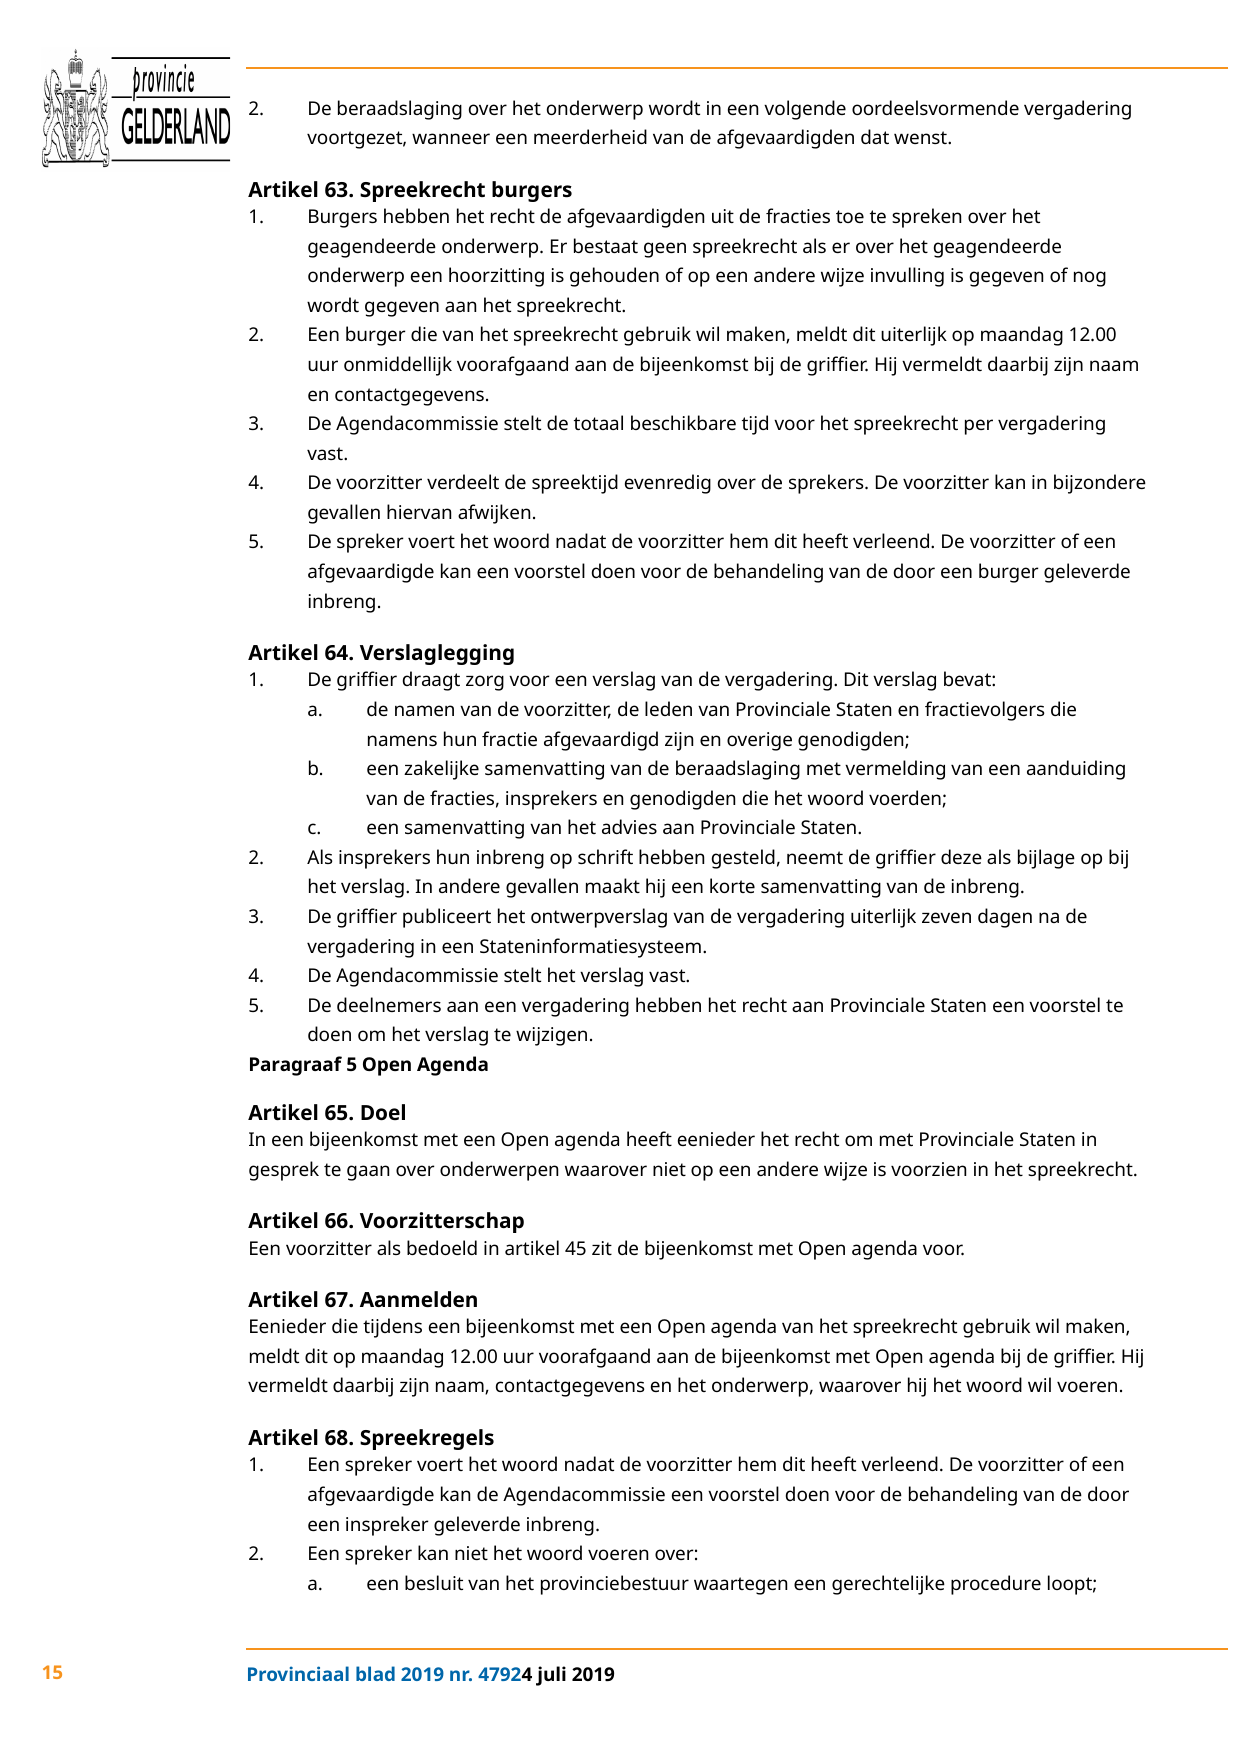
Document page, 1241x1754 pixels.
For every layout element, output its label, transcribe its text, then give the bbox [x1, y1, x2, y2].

text Paragraaf 5 Open Agenda [248, 1051, 1152, 1077]
list een samenvatting van het advies aan Provinciale Staten. [307, 814, 1152, 840]
list De spreker voert het woord nadat de voorzitter hem dit heeft verleend. De voorzitter of een afgevaardigde kan een voorstel doen voor de behandeling van de door een burger geleverde inbreng. [248, 529, 1152, 613]
text Een voorzitter als bedoeld in artikel 45 zit de bijeenkomst met Open agenda voor. [248, 1235, 1152, 1260]
list een zakelijke samenvatting van de beraadslaging met vermelding van een aanduiding van de fracties, insprekers en genodigden die het woord voerden; [307, 755, 1152, 811]
text Artikel 66. Voorzitterschap [248, 1206, 1152, 1235]
text Artikel 67. Aanmelden [248, 1285, 1152, 1313]
text Artikel 68. Spreekregels [248, 1423, 1152, 1452]
text Artikel 63. Spreekrecht burgers [248, 175, 1152, 203]
list De Agendacommissie stelt het verslag vast. [248, 962, 1152, 988]
list een besluit van het provinciebestuur waartegen een gerechtelijke procedure loopt; [307, 1570, 1152, 1596]
picture [41, 47, 231, 172]
list De Agendacommissie stelt de totaal beschikbare tijd voor het spreekrecht per vergadering vast. [248, 410, 1152, 466]
list Burgers hebben het recht de afgevaardigden uit de fracties toe te spreken over het geagendeerde onderwerp. Er bestaat geen spreekrecht als er over het geagendeerde onderwerp een hoorzitting is gehouden of op een andere wijze invulling is gegeven of nog wordt gegeven aan het spreekrecht. [248, 203, 1152, 318]
list de namen van de voorzitter, de leden van Provinciale Staten en fractievolgers die namens hun fractie afgevaardigd zijn en overige genodigden; [307, 696, 1152, 752]
list Een spreker kan niet het woord voeren over: [248, 1540, 1152, 1566]
list De voorzitter verdeelt de spreektijd evenredig over de sprekers. De voorzitter kan in bijzondere gevallen hiervan afwijken. [248, 469, 1152, 525]
text Eenieder die tijdens een bijeenkomst met een Open agenda van het spreekrecht gebruik wil maken, meldt dit op maandag 12.00 uur voorafgaand aan de bijeenkomst met Open agenda bij de griffier. Hij vermeldt daarbij zijn naam, contactgegevens en het onderwerp, waarover hij het woord wil voeren. [248, 1313, 1152, 1398]
list De griffier draagt zorg voor een verslag van de vergadering. Dit verslag bevat: [248, 667, 1152, 692]
list De beraadslaging over het onderwerp wordt in een volgende oordeelsvormende vergadering voortgezet, wanneer een meerderheid van de afgevaardigden dat wenst. [248, 95, 1152, 150]
text In een bijeenkomst met een Open agenda heeft eenieder het recht om met Provinciale Staten in gesprek te gaan over onderwerpen waarover niet op een andere wijze is voorzien in het spreekrecht. [248, 1126, 1152, 1182]
text Artikel 65. Doel [248, 1098, 1152, 1126]
text Artikel 64. Verslaglegging [248, 638, 1152, 667]
list Als insprekers hun inbreng op schrift hebben gesteld, neemt de griffier deze als bijlage op bij het verslag. In andere gevallen maakt hij een korte samenvatting van de inbreng. [248, 844, 1152, 899]
list De deelnemers aan een vergadering hebben het recht aan Provinciale Staten een voorstel te doen om het verslag te wijzigen. [248, 992, 1152, 1047]
list Een spreker voert het woord nadat de voorzitter hem dit heeft verleend. De voorzitter of een afgevaardigde kan de Agendacommissie een voorstel doen voor de behandeling van de door een inspreker geleverde inbreng. [248, 1452, 1152, 1536]
list Een burger die van het spreekrecht gebruik wil maken, meldt dit uiterlijk op maandag 12.00 uur onmiddellijk voorafgaand aan de bijeenkomst bij de griffier. Hij vermeldt daarbij zijn naam en contactgegevens. [248, 322, 1152, 406]
list De griffier publiceert het ontwerpverslag van de vergadering uiterlijk zeven dagen na de vergadering in een Stateninformatiesysteem. [248, 903, 1152, 959]
